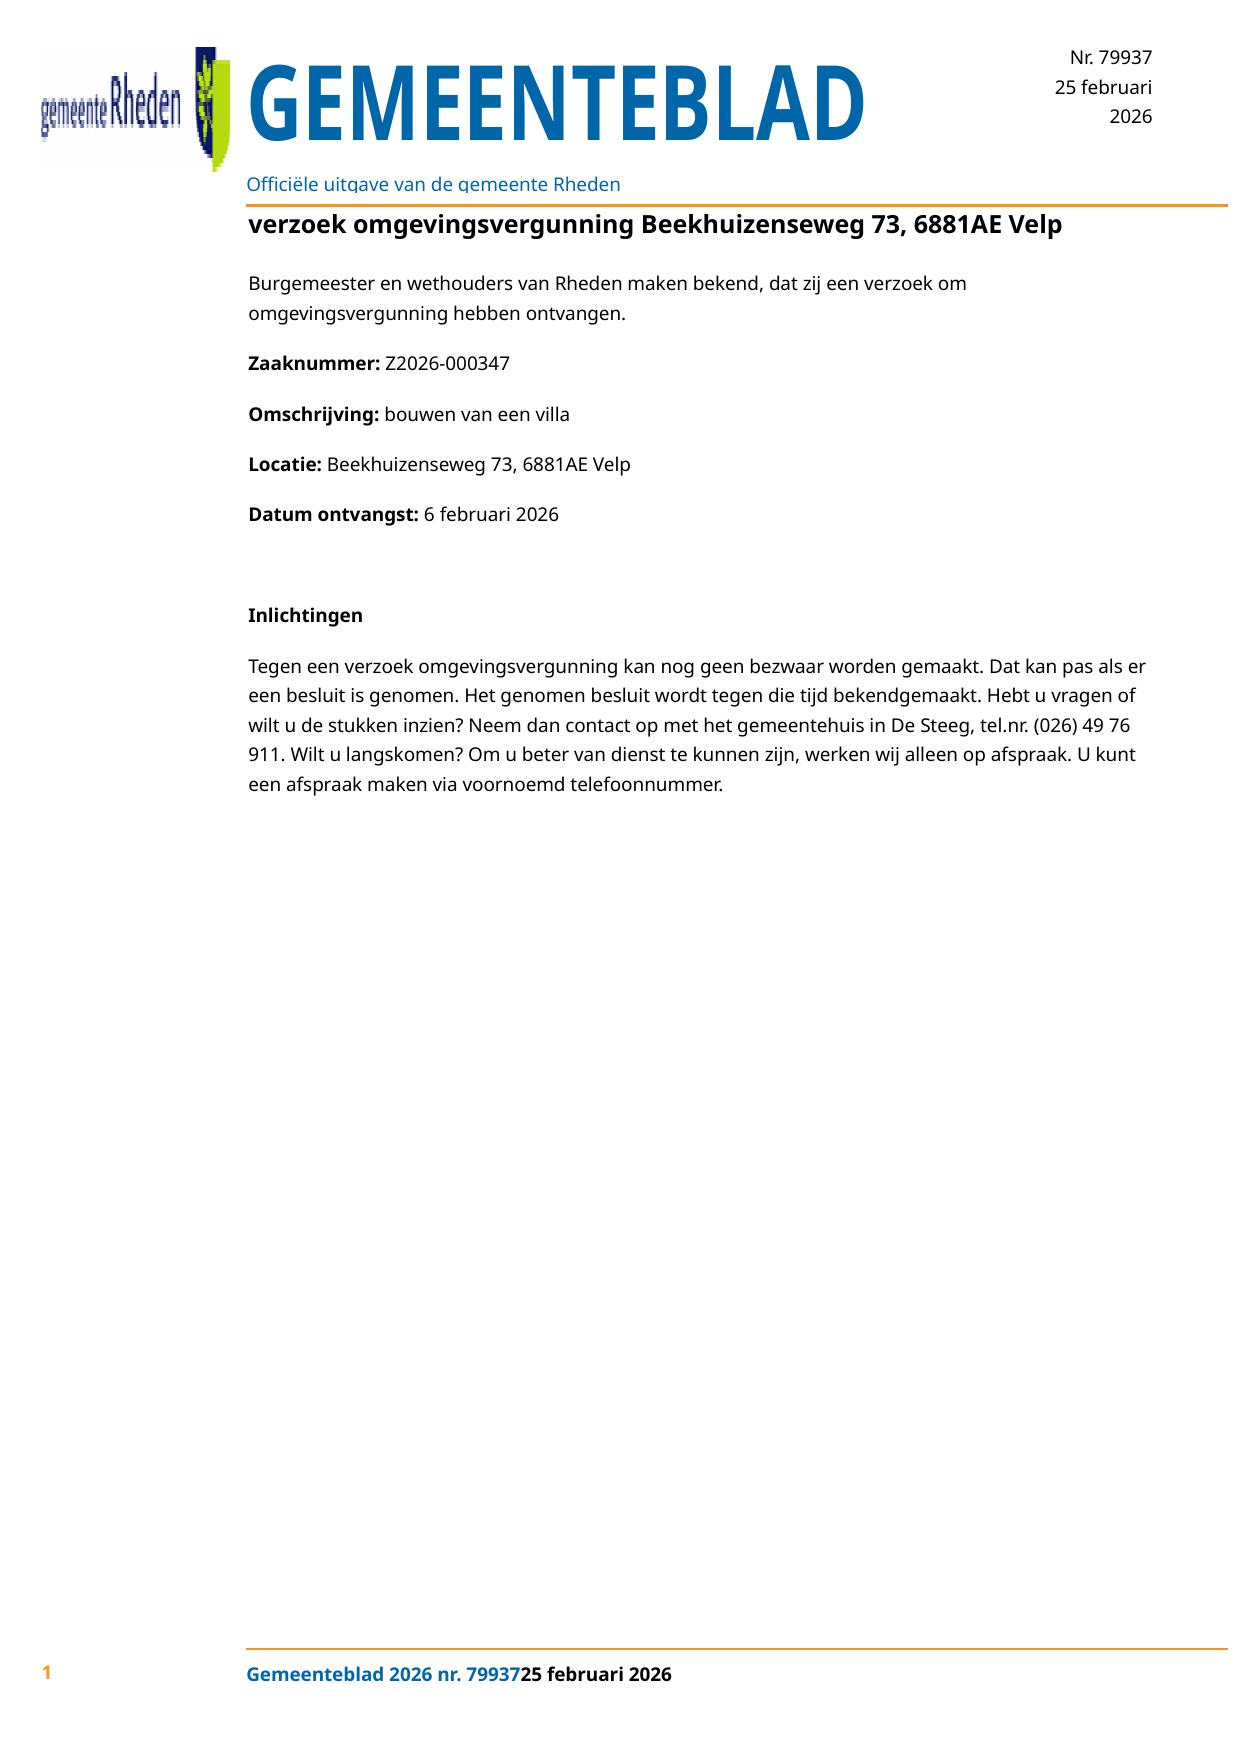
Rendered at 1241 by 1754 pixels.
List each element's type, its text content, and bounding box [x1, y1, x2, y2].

text Tegen een verzoek omgevingsvergunning kan nog geen bezwaar worden gemaakt. Dat kan pas als er een besluit is genomen. Het genomen besluit wordt tegen die tijd bekendgemaakt. Hebt u vragen of wilt u de stukken inzien? Neem dan contact op met het gemeentehuis in De Steeg, tel.nr. (026) 49 76 911. Wilt u langskomen? Om u beter van dienst te kunnen zijn, werken wij alleen op afspraak. U kunt een afspraak maken via voornoemd telefoonnummer. [248, 653, 1152, 797]
text Burgemeester en wethouders van Rheden maken bekend, dat zij een verzoek om omgevingsvergunning hebben ontvangen. [248, 270, 1152, 326]
text Omschrijving: bouwen van een villa [248, 401, 1152, 426]
picture [41, 47, 231, 172]
text Locatie: Beekhuizenseweg 73, 6881AE Velp [248, 451, 1152, 477]
text Zaaknummer: Z2026-000347 [248, 350, 1152, 376]
text Inlichtingen [248, 602, 1152, 628]
text verzoek omgevingsvergunning Beekhuizenseweg 73, 6881AE Velp [248, 207, 1152, 241]
text Datum ontvangst: 6 februari 2026 [248, 502, 1152, 527]
